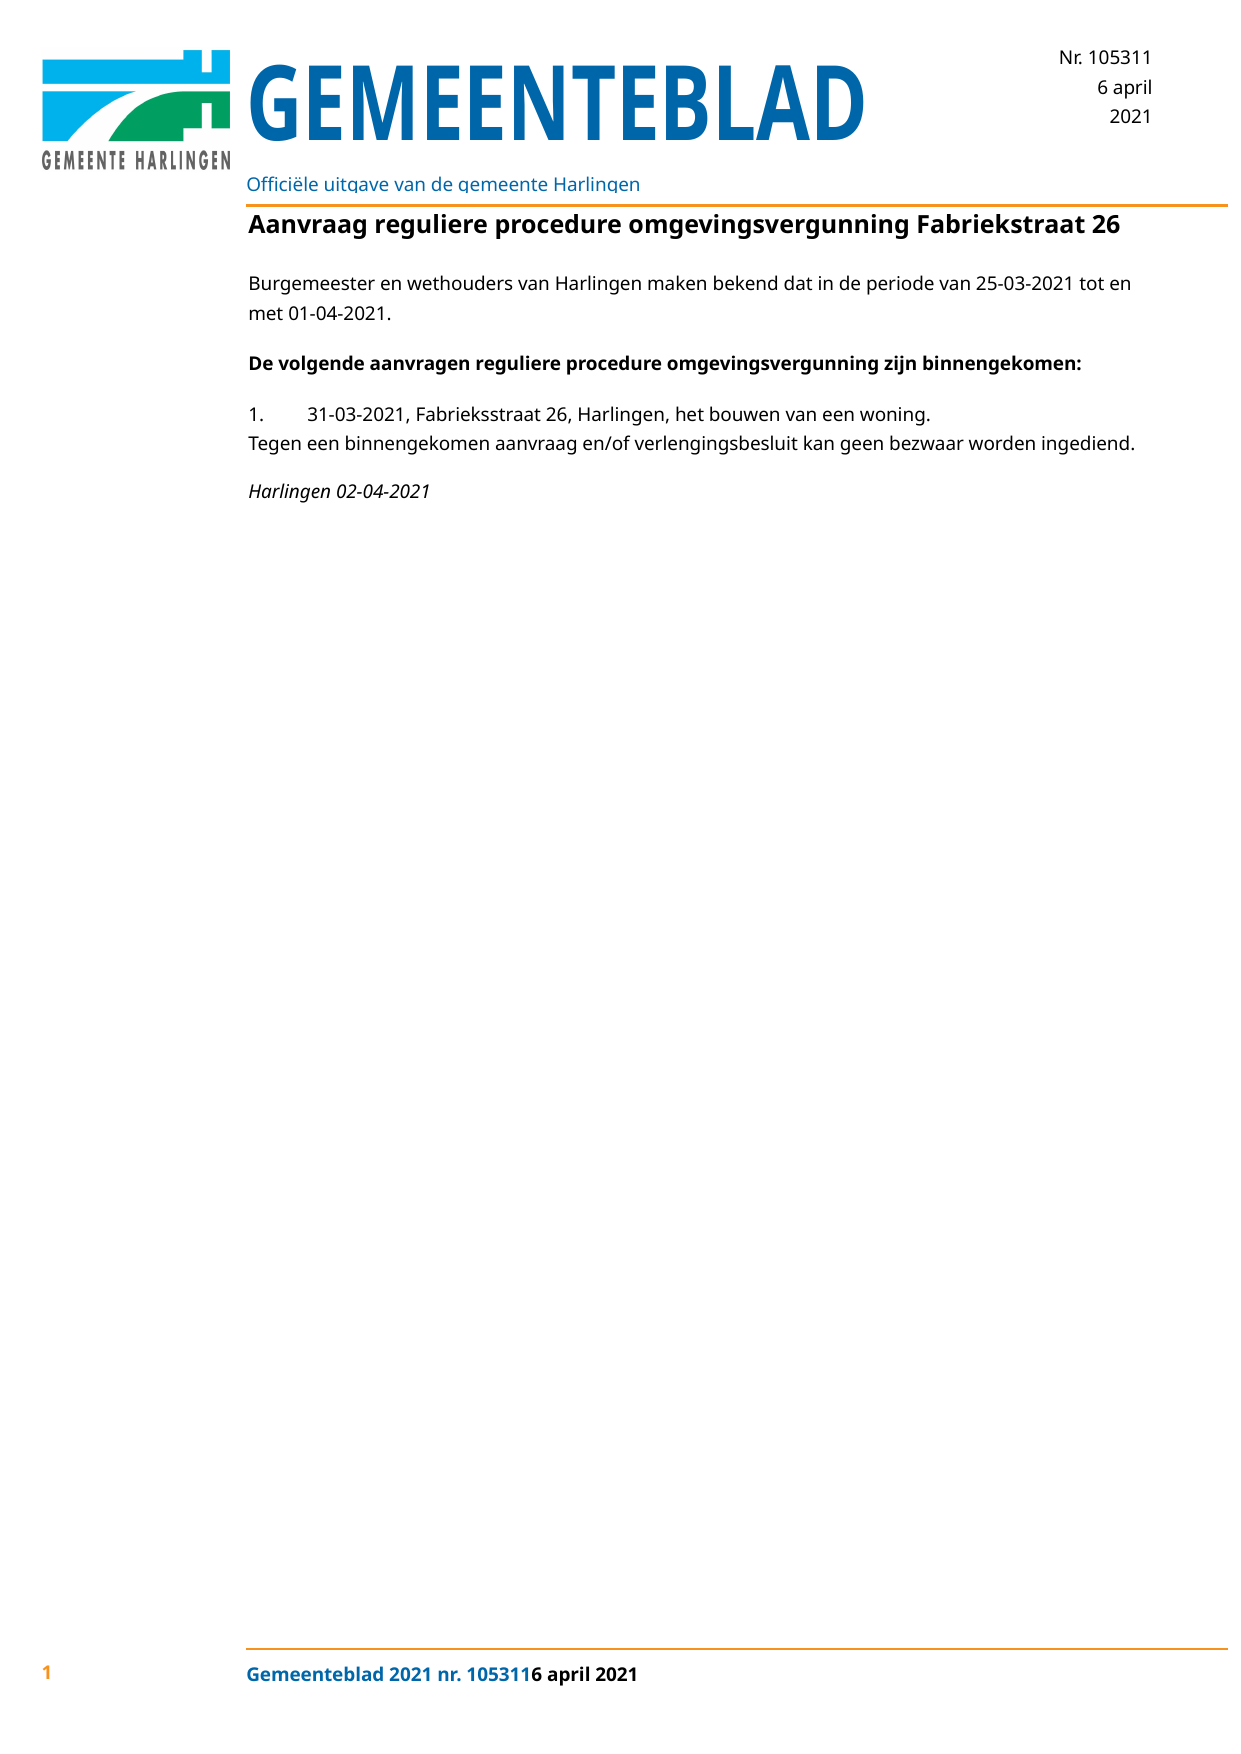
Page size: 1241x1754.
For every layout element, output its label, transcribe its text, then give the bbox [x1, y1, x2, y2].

text Aanvraag reguliere procedure omgevingsvergunning Fabriekstraat 26 [248, 207, 1152, 241]
list 31-03-2021, Fabrieksstraat 26, Harlingen, het bouwen van een woning. [248, 401, 1152, 426]
picture [41, 47, 231, 172]
text Harlingen 02-04-2021 [248, 478, 1152, 504]
text Burgemeester en wethouders van Harlingen maken bekend dat in de periode van 25-03-2021 tot en met 01-04-2021. [248, 270, 1152, 326]
text De volgende aanvragen reguliere procedure omgevingsvergunning zijn binnengekomen: [248, 350, 1152, 376]
text Tegen een binnengekomen aanvraag en/of verlengingsbesluit kan geen bezwaar worden ingediend. [248, 430, 1152, 456]
